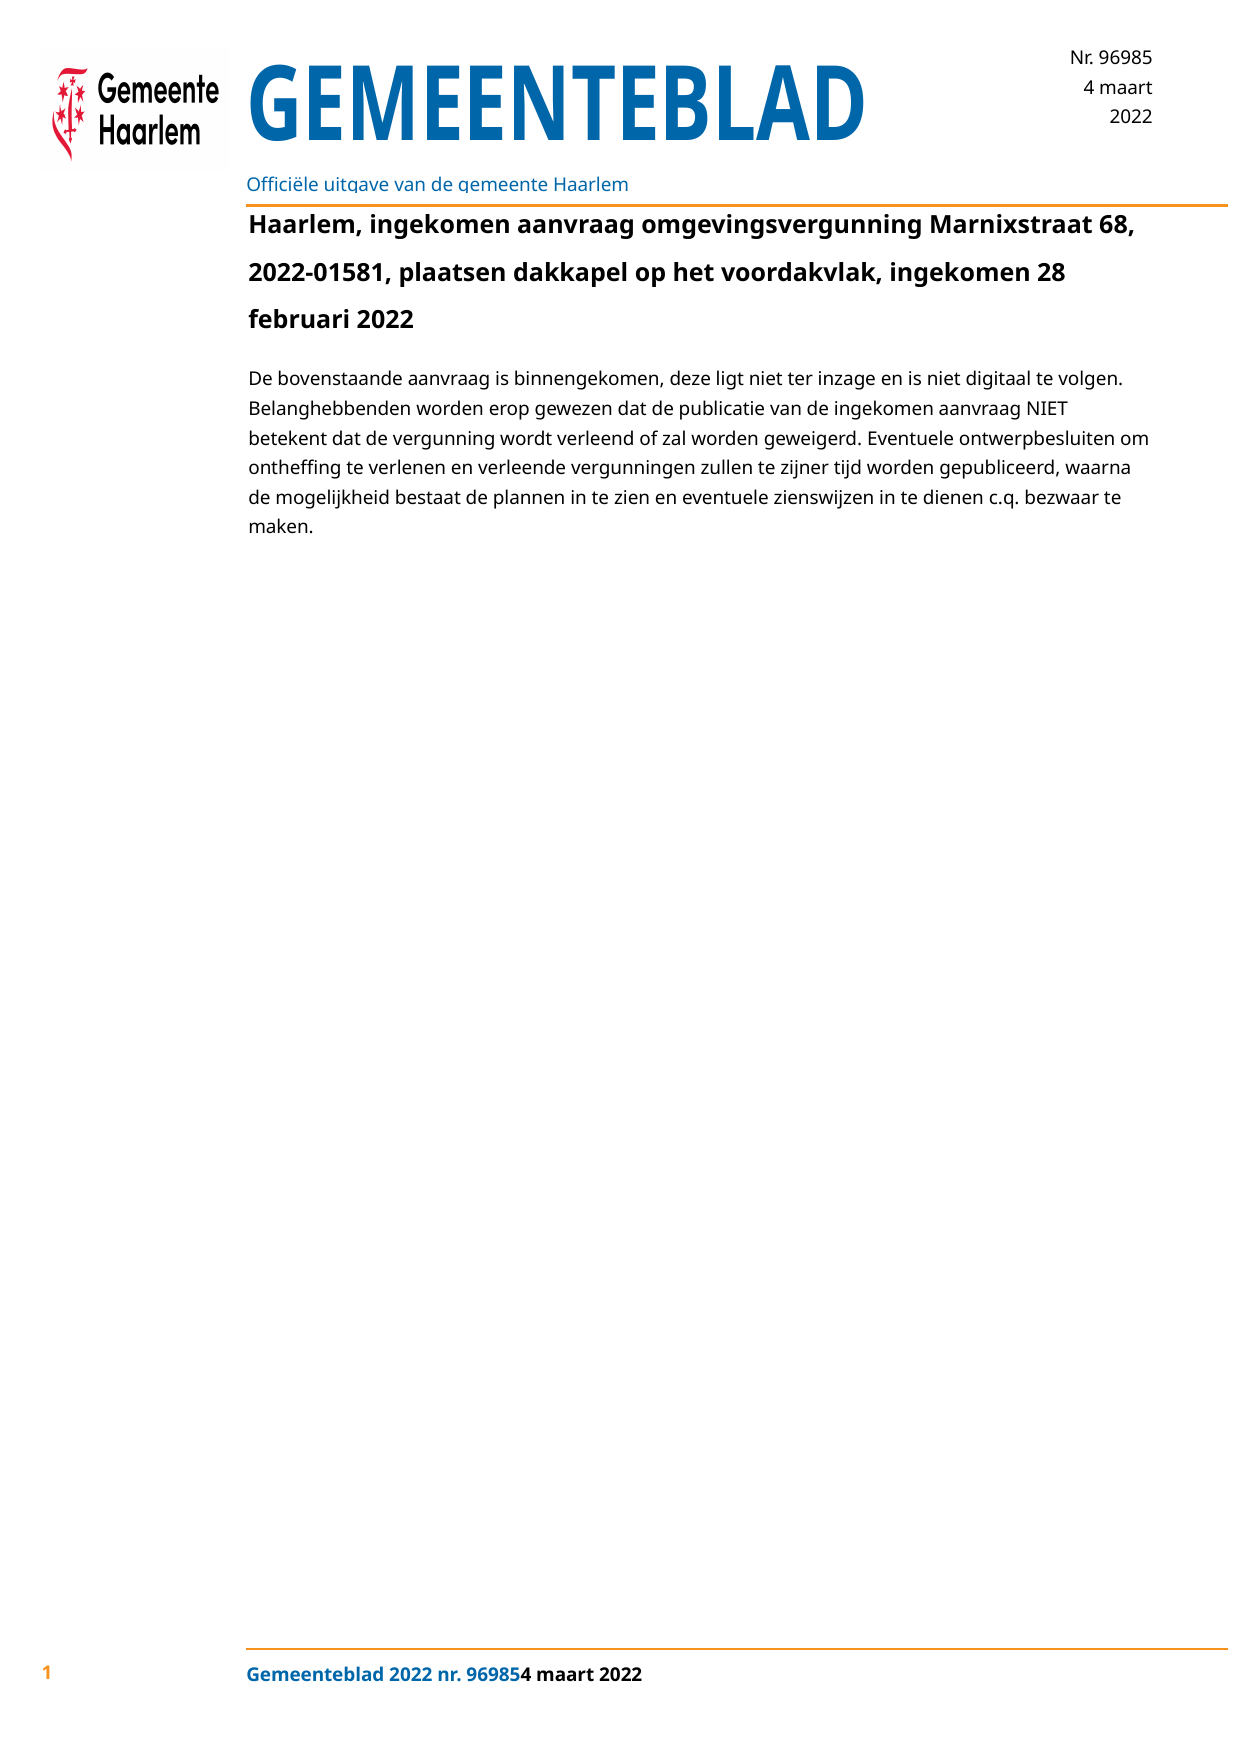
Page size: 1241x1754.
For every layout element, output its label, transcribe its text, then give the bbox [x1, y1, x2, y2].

text Haarlem, ingekomen aanvraag omgevingsvergunning Marnixstraat 68, 2022-01581, plaatsen dakkapel op het voordakvlak, ingekomen 28 februari 2022 [248, 207, 1152, 336]
text De bovenstaande aanvraag is binnengekomen, deze ligt niet ter inzage en is niet digitaal te volgen. Belanghebbenden worden erop gewezen dat de publicatie van de ingekomen aanvraag NIET betekent dat de vergunning wordt verleend of zal worden geweigerd. Eventuele ontwerpbesluiten om ontheffing te verlenen en verleende vergunningen zullen te zijner tijd worden gepubliceerd, waarna de mogelijkheid bestaat de plannen in te zien en eventuele zienswijzen in te dienen c.q. bezwaar te maken. [248, 366, 1152, 539]
picture [41, 47, 231, 172]
